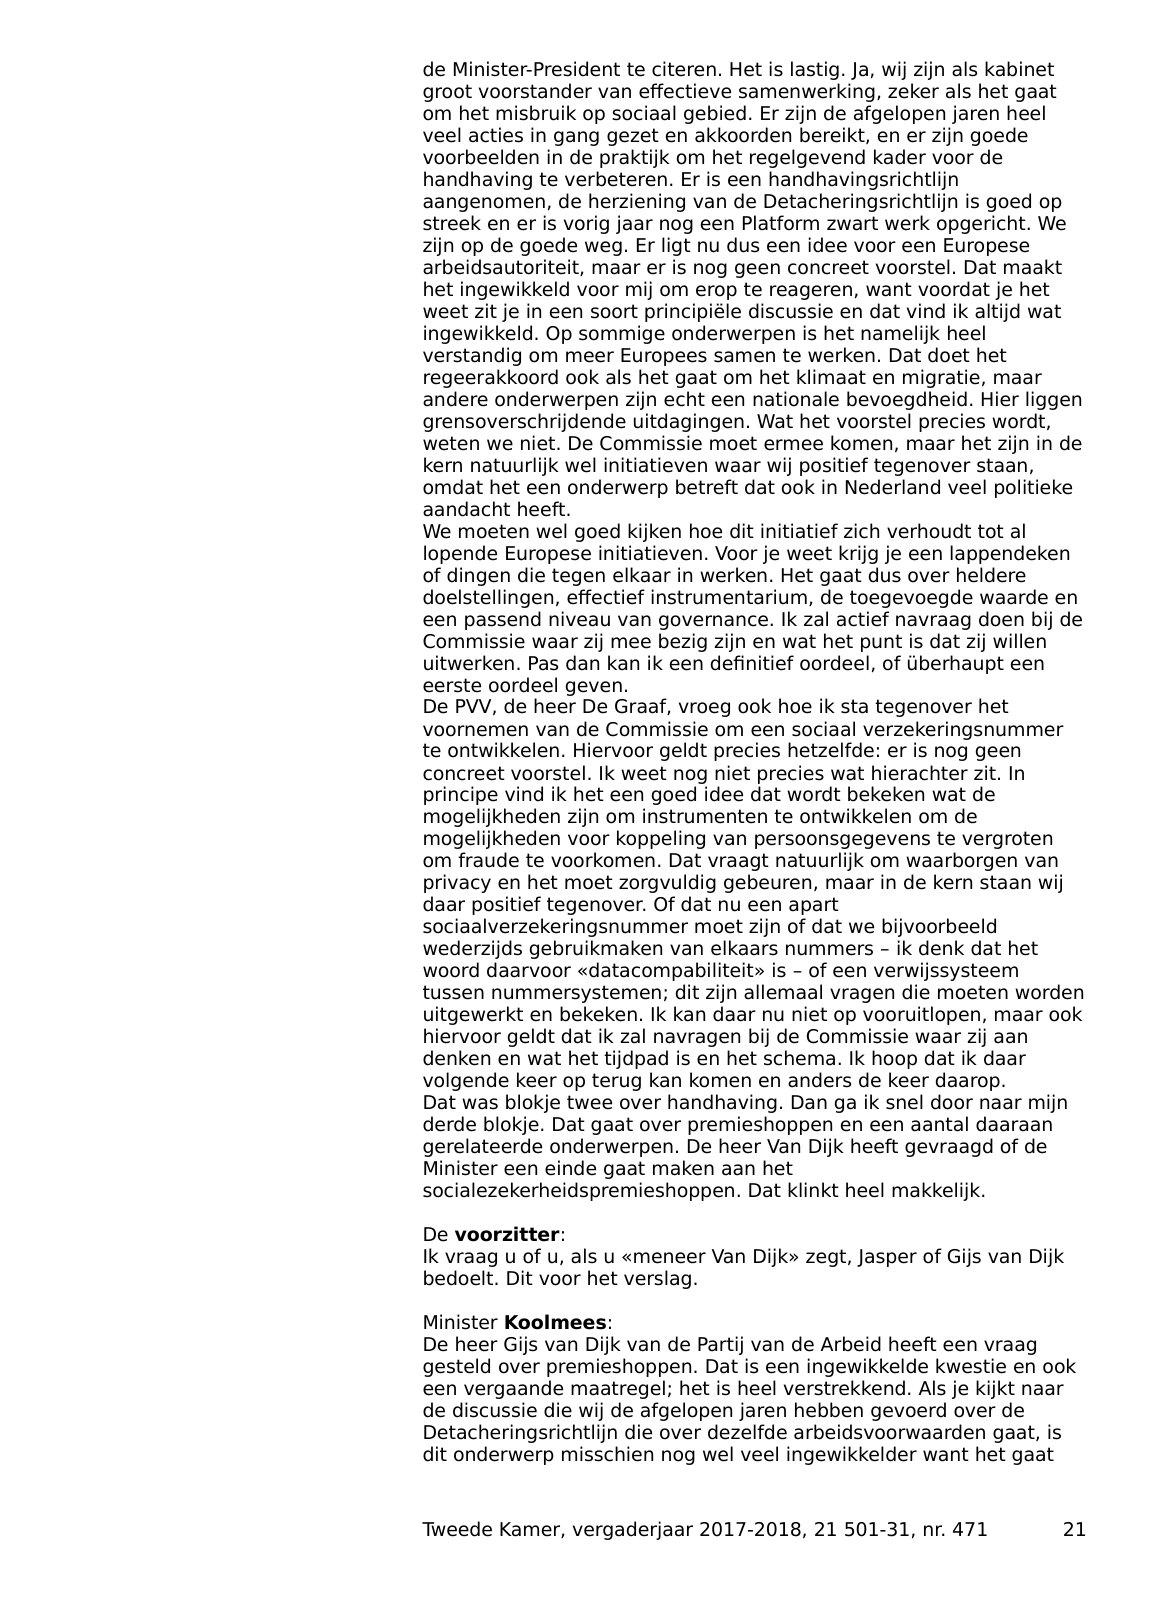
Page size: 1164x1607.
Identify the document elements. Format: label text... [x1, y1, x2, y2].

text Dat was blokje twee over handhaving. Dan ga ik snel door naar mijn derde blokje. Dat gaat over premieshoppen en een aantal daaraan gerelateerde onderwerpen. De heer Van Dijk heeft gevraagd of de Minister een einde gaat maken aan het socialezekerheidspremieshoppen. Dat klinkt heel makkelijk. [422, 1092, 1087, 1202]
text de Minister-President te citeren. Het is lastig. Ja, wij zijn als kabinet groot voorstander van effectieve samenwerking, zeker als het gaat om het misbruik op sociaal gebied. Er zijn de afgelopen jaren heel veel acties in gang gezet en akkoorden bereikt, en er zijn goede voorbeelden in de praktijk om het regelgevend kader voor de handhaving te verbeteren. Er is een handhavingsrichtlijn aangenomen, de herziening van de Detacheringsrichtlijn is goed op streek en er is vorig jaar nog een Platform zwart werk opgericht. We zijn op de goede weg. Er ligt nu dus een idee voor een Europese arbeidsautoriteit, maar er is nog geen concreet voorstel. Dat maakt het ingewikkeld voor mij om erop te reageren, want voordat je het weet zit je in een soort principiële discussie en dat vind ik altijd wat ingewikkeld. Op sommige onderwerpen is het namelijk heel verstandig om meer Europees samen te werken. Dat doet het regeerakkoord ook als het gaat om het klimaat en migratie, maar andere onderwerpen zijn echt een nationale bevoegdheid. Hier liggen grensoverschrijdende uitdagingen. Wat het voorstel precies wordt, weten we niet. De Commissie moet ermee komen, maar het zijn in de kern natuurlijk wel initiatieven waar wij positief tegenover staan, omdat het een onderwerp betreft dat ook in Nederland veel politieke aandacht heeft. [422, 59, 1087, 521]
text We moeten wel goed kijken hoe dit initiatief zich verhoudt tot al lopende Europese initiatieven. Voor je weet krijg je een lappendeken of dingen die tegen elkaar in werken. Het gaat dus over heldere doelstellingen, effectief instrumentarium, de toegevoegde waarde en een passend niveau van governance. Ik zal actief navraag doen bij de Commissie waar zij mee bezig zijn en wat het punt is dat zij willen uitwerken. Pas dan kan ik een definitief oordeel, of überhaupt een eerste oordeel geven. [422, 521, 1087, 696]
text Minister Koolmees: [422, 1312, 1087, 1334]
text De PVV, de heer De Graaf, vroeg ook hoe ik sta tegenover het voornemen van de Commissie om een sociaal verzekeringsnummer te ontwikkelen. Hiervoor geldt precies hetzelfde: er is nog geen concreet voorstel. Ik weet nog niet precies wat hierachter zit. In principe vind ik het een goed idee dat wordt bekeken wat de mogelijkheden zijn om instrumenten te ontwikkelen om de mogelijkheden voor koppeling van persoonsgegevens te vergroten om fraude te voorkomen. Dat vraagt natuurlijk om waarborgen van privacy en het moet zorgvuldig gebeuren, maar in de kern staan wij daar positief tegenover. Of dat nu een apart sociaalverzekeringsnummer moet zijn of dat we bijvoorbeeld wederzijds gebruikmaken van elkaars nummers – ik denk dat het woord daarvoor «datacompabiliteit» is – of een verwijssysteem tussen nummersystemen; dit zijn allemaal vragen die moeten worden uitgewerkt en bekeken. Ik kan daar nu niet op vooruitlopen, maar ook hiervoor geldt dat ik zal navragen bij de Commissie waar zij aan denken en wat het tijdpad is en het schema. Ik hoop dat ik daar volgende keer op terug kan komen en anders de keer daarop. [422, 696, 1087, 1092]
text De heer Gijs van Dijk van de Partij van de Arbeid heeft een vraag gesteld over premieshoppen. Dat is een ingewikkelde kwestie en ook een vergaande maatregel; het is heel verstrekkend. Als je kijkt naar de discussie die wij de afgelopen jaren hebben gevoerd over de Detacheringsrichtlijn die over dezelfde arbeidsvoorwaarden gaat, is dit onderwerp misschien nog wel veel ingewikkelder want het gaat [422, 1334, 1087, 1466]
text Ik vraag u of u, als u «meneer Van Dijk» zegt, Jasper of Gijs van Dijk bedoelt. Dit voor het verslag. [422, 1246, 1087, 1290]
text De voorzitter: [422, 1224, 1087, 1246]
